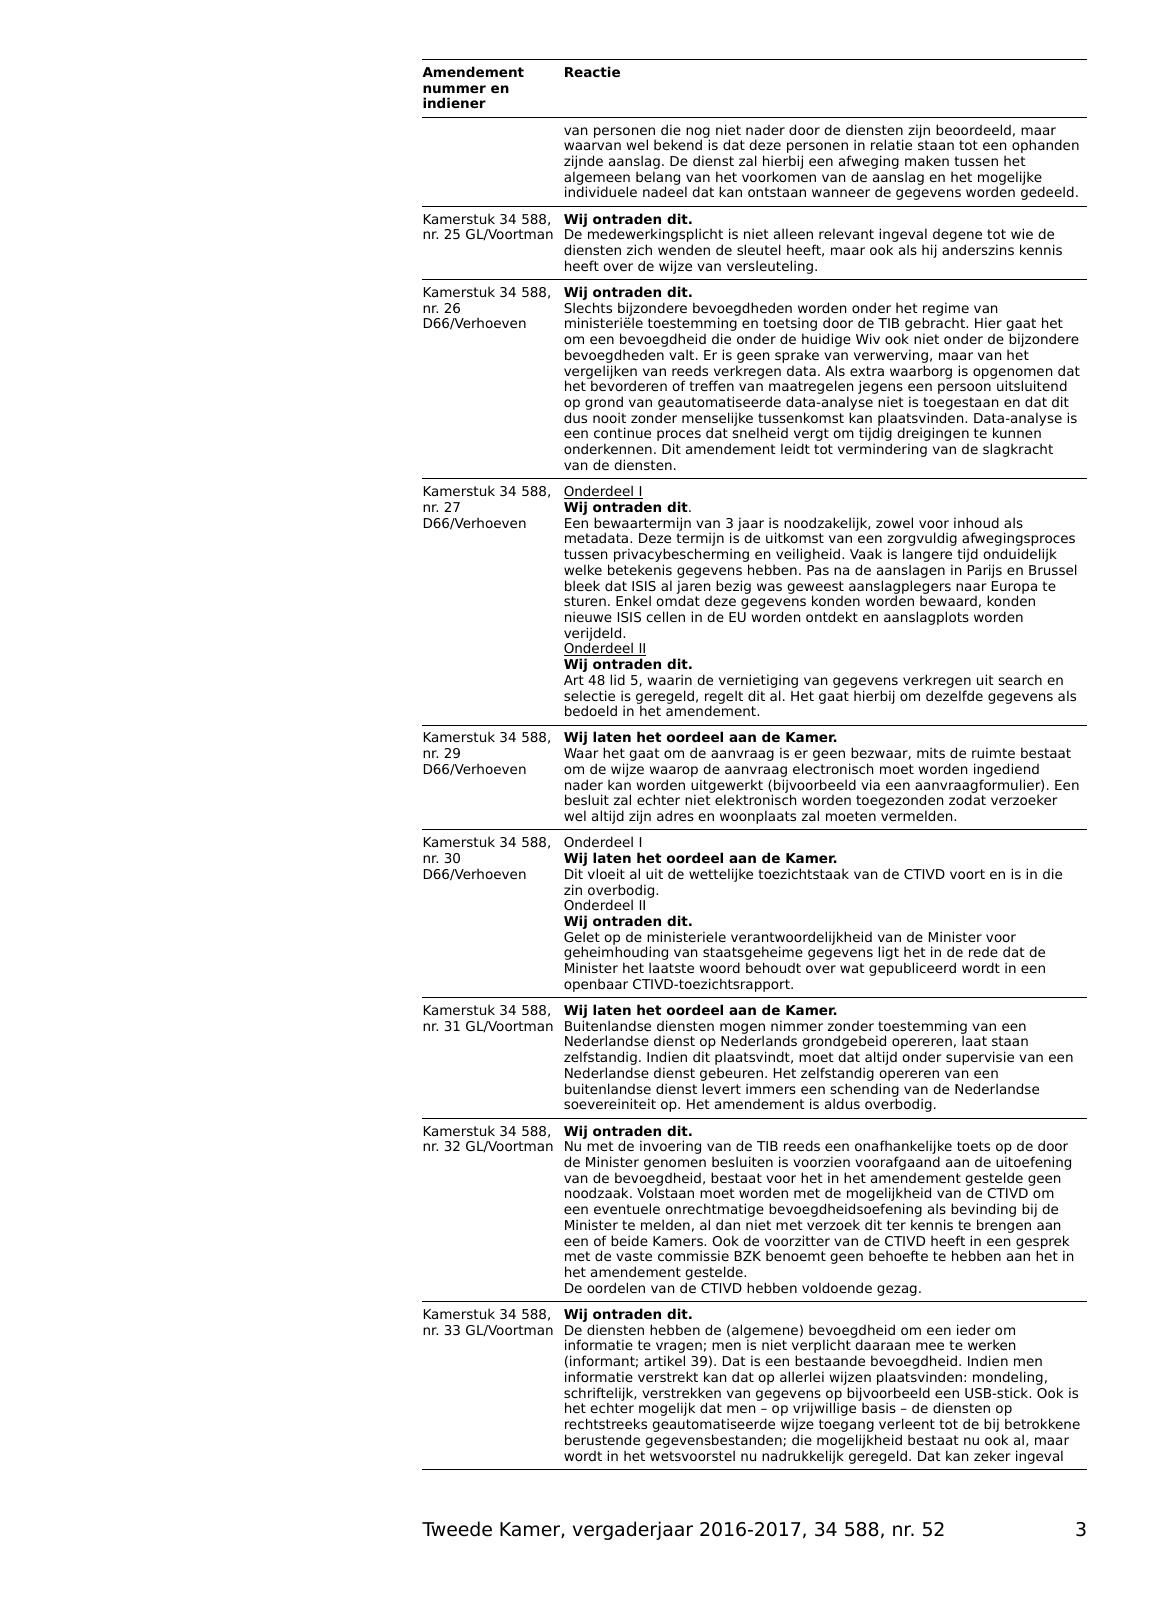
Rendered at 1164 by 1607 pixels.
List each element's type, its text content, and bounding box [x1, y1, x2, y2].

table_cell Wij laten het oordeel aan de Kamer. Waar het gaat om de aanvraag is er geen bezwaar, mits de ruimte bestaat om de wijze waarop de aanvraag electronisch moet worden ingediend nader kan worden uitgewerkt (bijvoorbeeld via een aanvraagformulier). Een besluit zal echter niet elektronisch worden toegezonden zodat verzoeker wel altijd zijn adres en woonplaats zal moeten vermelden. [558, 726, 1087, 829]
table_cell Kamerstuk 34 588, nr. 29 D66/Verhoeven [422, 726, 558, 829]
table_cell Wij ontraden dit. De medewerkingsplicht is niet alleen relevant ingeval degene tot wie de diensten zich wenden de sleutel heeft, maar ook als hij anderszins kennis heeft over de wijze van versleuteling. [558, 207, 1087, 279]
table_cell Kamerstuk 34 588, nr. 32 GL/Voortman [422, 1119, 558, 1301]
table_cell Kamerstuk 34 588, nr. 25 GL/Voortman [422, 207, 558, 279]
table_cell Kamerstuk 34 588, nr. 30 D66/Verhoeven [422, 830, 558, 997]
table_cell Wij ontraden dit. De diensten hebben de (algemene) bevoegdheid om een ieder om informatie te vragen; men is niet verplicht daaraan mee te werken (informant; artikel 39). Dat is een bestaande bevoegdheid. Indien men informatie verstrekt kan dat op allerlei wijzen plaatsvinden: mondeling, schriftelijk, verstrekken van gegevens op bijvoorbeeld een USB-stick. Ook is het echter mogelijk dat men – op vrijwillige basis – de diensten op rechtstreeks geautomatiseerde wijze toegang verleent tot de bij betrokkene berustende gegevensbestanden; die mogelijkheid bestaat nu ook al, maar wordt in het wetsvoorstel nu nadrukkelijk geregeld. Dat kan zeker ingeval [558, 1302, 1087, 1469]
table_cell [422, 118, 558, 206]
table_cell Wij laten het oordeel aan de Kamer. Buitenlandse diensten mogen nimmer zonder toestemming van een Nederlandse dienst op Nederlands grondgebeid opereren, laat staan zelfstandig. Indien dit plaatsvindt, moet dat altijd onder supervisie van een Nederlandse dienst gebeuren. Het zelfstandig opereren van een buitenlandse dienst levert immers een schending van de Nederlandse soevereiniteit op. Het amendement is aldus overbodig. [558, 998, 1087, 1118]
table_cell Onderdeel I Wij ontraden dit. Een bewaartermijn van 3 jaar is noodzakelijk, zowel voor inhoud als metadata. Deze termijn is de uitkomst van een zorgvuldig afwegingsproces tussen privacybescherming en veiligheid. Vaak is langere tijd onduidelijk welke betekenis gegevens hebben. Pas na de aanslagen in Parijs en Brussel bleek dat ISIS al jaren bezig was geweest aanslagplegers naar Europa te sturen. Enkel omdat deze gegevens konden worden bewaard, konden nieuwe ISIS cellen in de EU worden ontdekt en aanslagplots worden verijdeld. Onderdeel II Wij ontraden dit. Art 48 lid 5, waarin de vernietiging van gegevens verkregen uit search en selectie is geregeld, regelt dit al. Het gaat hierbij om dezelfde gegevens als bedoeld in het amendement. [558, 479, 1087, 724]
table_cell van personen die nog niet nader door de diensten zijn beoordeeld, maar waarvan wel bekend is dat deze personen in relatie staan tot een ophanden zijnde aanslag. De dienst zal hierbij een afweging maken tussen het algemeen belang van het voorkomen van de aanslag en het mogelijke individuele nadeel dat kan ontstaan wanneer de gegevens worden gedeeld. [558, 118, 1087, 206]
table_header Amendement nummer en indiener [422, 60, 558, 117]
table_header Reactie [558, 60, 1087, 117]
table_cell Kamerstuk 34 588, nr. 27 D66/Verhoeven [422, 479, 558, 724]
table_cell Wij ontraden dit. Slechts bijzondere bevoegdheden worden onder het regime van ministeriële toestemming en toetsing door de TIB gebracht. Hier gaat het om een bevoegdheid die onder de huidige Wiv ook niet onder de bijzondere bevoegdheden valt. Er is geen sprake van verwerving, maar van het vergelijken van reeds verkregen data. Als extra waarborg is opgenomen dat het bevorderen of treffen van maatregelen jegens een persoon uitsluitend op grond van geautomatiseerde data-analyse niet is toegestaan en dat dit dus nooit zonder menselijke tussenkomst kan plaatsvinden. Data-analyse is een continue proces dat snelheid vergt om tijdig dreigingen te kunnen onderkennen. Dit amendement leidt tot vermindering van de slagkracht van de diensten. [558, 280, 1087, 478]
table_cell Onderdeel I Wij laten het oordeel aan de Kamer. Dit vloeit al uit de wettelijke toezichtstaak van de CTIVD voort en is in die zin overbodig. Onderdeel II Wij ontraden dit. Gelet op de ministeriele verantwoordelijkheid van de Minister voor geheimhouding van staatsgeheime gegevens ligt het in de rede dat de Minister het laatste woord behoudt over wat gepubliceerd wordt in een openbaar CTIVD-toezichtsrapport. [558, 830, 1087, 997]
table_cell Kamerstuk 34 588, nr. 26 D66/Verhoeven [422, 280, 558, 478]
table_cell Wij ontraden dit. Nu met de invoering van de TIB reeds een onafhankelijke toets op de door de Minister genomen besluiten is voorzien voorafgaand aan de uitoefening van de bevoegdheid, bestaat voor het in het amendement gestelde geen noodzaak. Volstaan moet worden met de mogelijkheid van de CTIVD om een eventuele onrechtmatige bevoegdheidsoefening als bevinding bij de Minister te melden, al dan niet met verzoek dit ter kennis te brengen aan een of beide Kamers. Ook de voorzitter van de CTIVD heeft in een gesprek met de vaste commissie BZK benoemt geen behoefte te hebben aan het in het amendement gestelde. De oordelen van de CTIVD hebben voldoende gezag. [558, 1119, 1087, 1301]
table_cell Kamerstuk 34 588, nr. 31 GL/Voortman [422, 998, 558, 1118]
table_cell Kamerstuk 34 588, nr. 33 GL/Voortman [422, 1302, 558, 1469]
